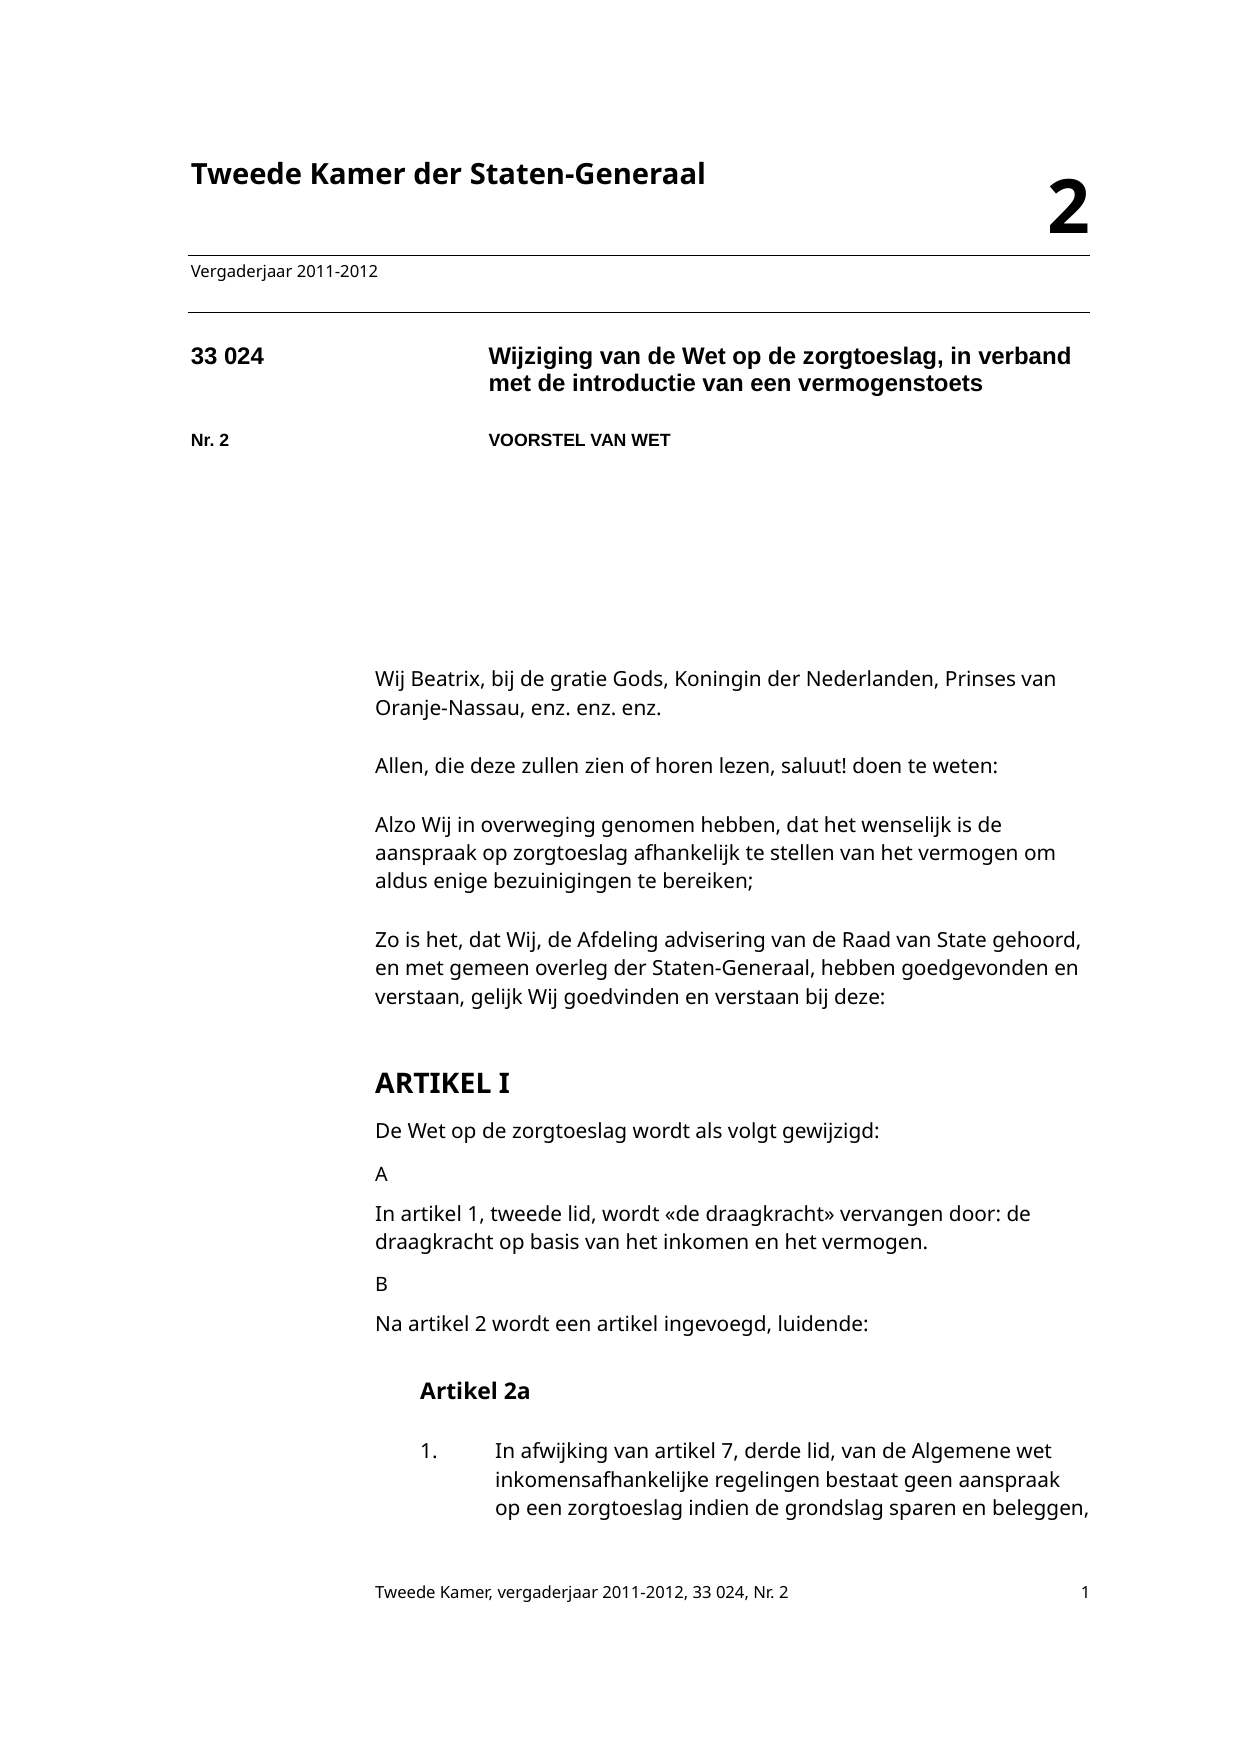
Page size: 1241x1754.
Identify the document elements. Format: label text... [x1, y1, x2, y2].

table_cell Vergaderjaar 2011-2012 [188, 256, 485, 312]
text B [375, 1271, 1090, 1298]
table_header Tweede Kamer der Staten-Generaal [188, 150, 909, 255]
list In afwijking van artikel 7, derde lid, van de Algemene wet inkomensafhankelijke regelingen bestaat geen aanspraak op een zorgtoeslag indien de grondslag sparen en beleggen, [420, 1437, 1090, 1522]
text In artikel 1, tweede lid, wordt «de draagkracht» vervangen door: de draagkracht op basis van het inkomen en het vermogen. [375, 1199, 1090, 1256]
table_header 2 [910, 150, 1090, 255]
text Wij Beatrix, bij de gratie Gods, Koningin der Nederlanden, Prinses van Oranje-Nassau, enz. enz. enz. [375, 664, 1090, 721]
text A [375, 1160, 1090, 1187]
text Na artikel 2 wordt een artikel ingevoegd, luidende: [375, 1309, 1090, 1338]
table_cell 33 024 [188, 339, 485, 427]
subtitle Artikel 2a [420, 1375, 1090, 1407]
text De Wet op de zorgtoeslag wordt als volgt gewijzigd: [375, 1117, 1090, 1145]
text Zo is het, dat Wij, de Afdeling advisering van de Raad van State gehoord, en met gemeen overleg der Staten-Generaal, hebben goedgevonden en verstaan, gelijk Wij goedvinden en verstaan bij deze: [375, 925, 1090, 1010]
table_cell Nr. 2 [188, 427, 485, 546]
table_cell [188, 313, 485, 339]
table_cell [485, 313, 1090, 339]
table_cell VOORSTEL VAN WET [485, 427, 1090, 546]
table_cell [485, 256, 1090, 312]
text Alzo Wij in overweging genomen hebben, dat het wenselijk is de aanspraak op zorgtoeslag afhankelijk te stellen van het vermogen om aldus enige bezuinigingen te bereiken; [375, 810, 1090, 895]
text Allen, die deze zullen zien of horen lezen, saluut! doen te weten: [375, 751, 1090, 780]
subtitle ARTIKEL I [375, 1063, 1090, 1102]
table_cell Wijziging van de Wet op de zorgtoeslag, in verband met de introductie van een vermogenstoets [485, 339, 1090, 427]
